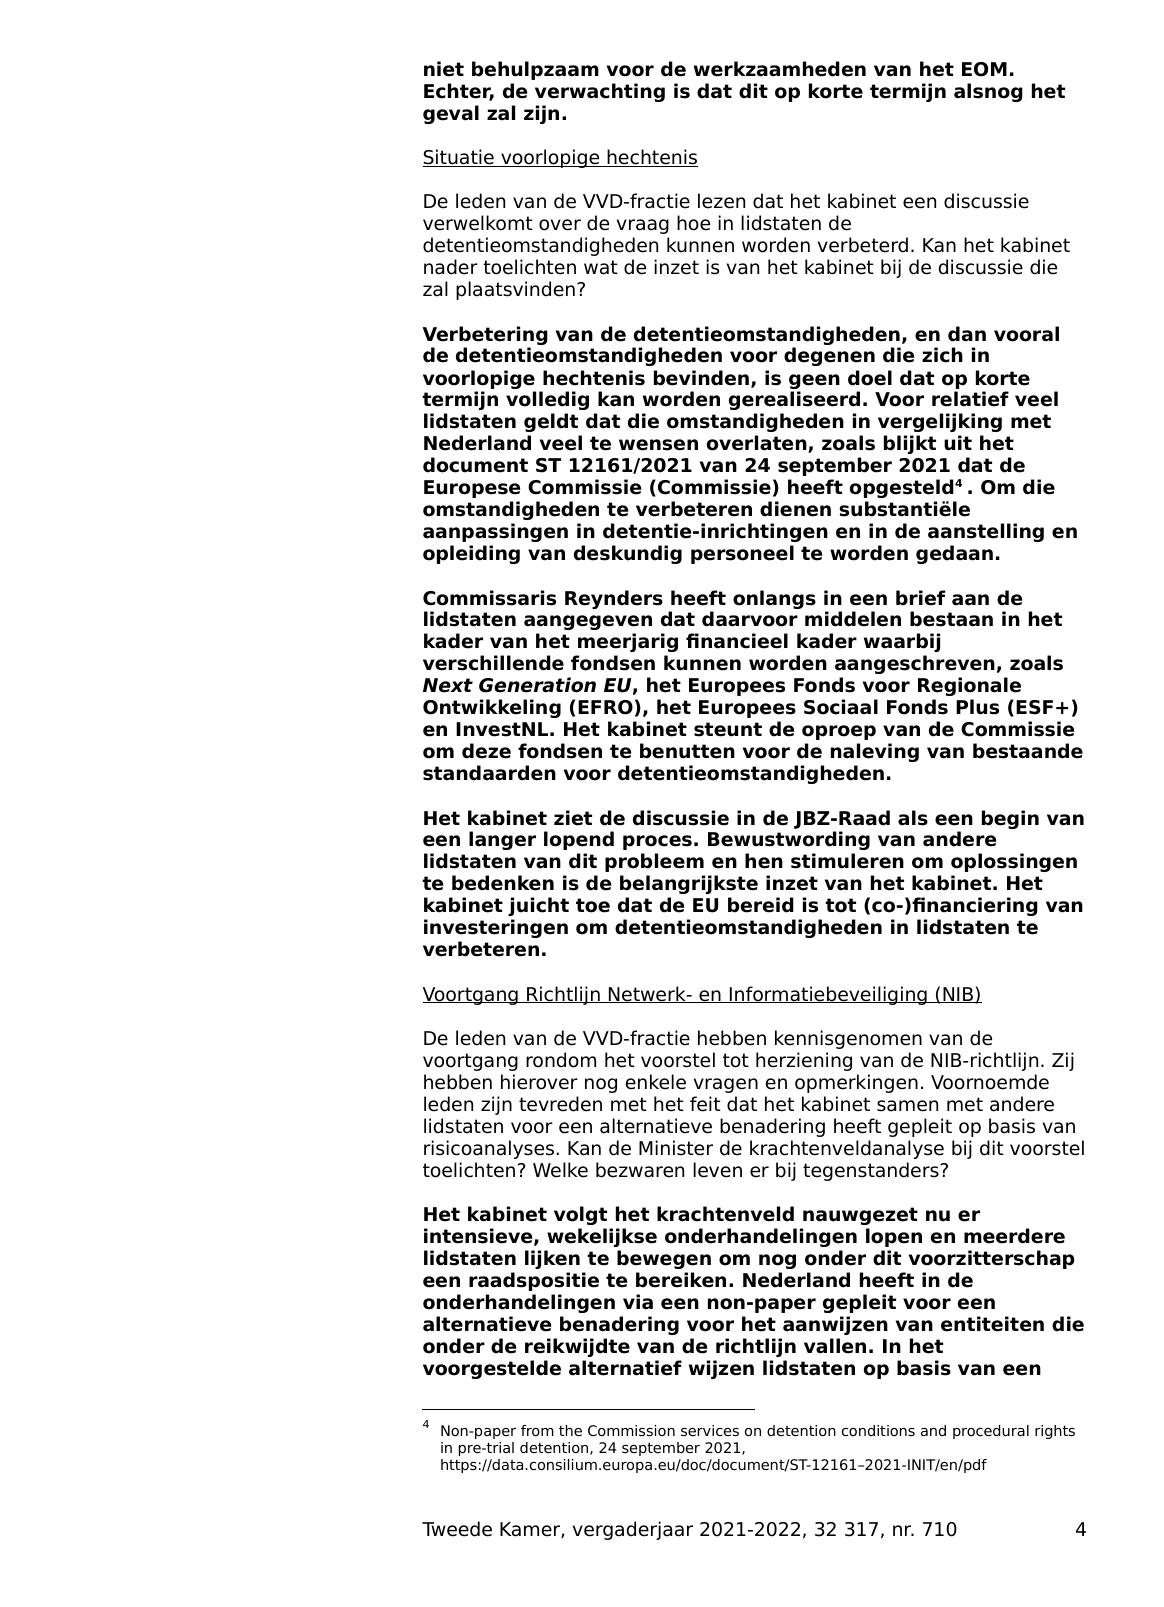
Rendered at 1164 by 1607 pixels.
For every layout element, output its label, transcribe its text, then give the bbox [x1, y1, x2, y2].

text niet behulpzaam voor de werkzaamheden van het EOM. Echter, de verwachting is dat dit op korte termijn alsnog het geval zal zijn. [422, 59, 1087, 125]
text Verbetering van de detentieomstandigheden, en dan vooral de detentieomstandigheden voor degenen die zich in voorlopige hechtenis bevinden, is geen doel dat op korte termijn volledig kan worden gerealiseerd. Voor relatief veel lidstaten geldt dat die omstandigheden in vergelijking met Nederland veel te wensen overlaten, zoals blijkt uit het document ST 12161/2021 van 24 september 2021 dat de Europese Commissie (Commissie) heeft opgesteld. Om die omstandigheden te verbeteren dienen substantiële aanpassingen in detentie-inrichtingen en in de aanstelling en opleiding van deskundig personeel te worden gedaan. [422, 323, 1087, 565]
subtitle Situatie voorlopige hechtenis [422, 147, 1087, 169]
text Het kabinet volgt het krachtenveld nauwgezet nu er intensieve, wekelijkse onderhandelingen lopen en meerdere lidstaten lijken te bewegen om nog onder dit voorzitterschap een raadspositie te bereiken. Nederland heeft in de onderhandelingen via een non-paper gepleit voor een alternatieve benadering voor het aanwijzen van entiteiten die onder de reikwijdte van de richtlijn vallen. In het voorgestelde alternatief wijzen lidstaten op basis van een [422, 1204, 1087, 1379]
text De leden van de VVD-fractie hebben kennisgenomen van de voortgang rondom het voorstel tot herziening van de NIB-richtlijn. Zij hebben hierover nog enkele vragen en opmerkingen. Voornoemde leden zijn tevreden met het feit dat het kabinet samen met andere lidstaten voor een alternatieve benadering heeft gepleit op basis van risicoanalyses. Kan de Minister de krachtenveldanalyse bij dit voorstel toelichten? Welke bezwaren leven er bij tegenstanders? [422, 1028, 1087, 1181]
text Commissaris Reynders heeft onlangs in een brief aan de lidstaten aangegeven dat daarvoor middelen bestaan in het kader van het meerjarig financieel kader waarbij verschillende fondsen kunnen worden aangeschreven, zoals Next Generation EU, het Europees Fonds voor Regionale Ontwikkeling (EFRO), het Europees Sociaal Fonds Plus (ESF+) en InvestNL. Het kabinet steunt de oproep van de Commissie om deze fondsen te benutten voor de naleving van bestaande standaarden voor detentieomstandigheden. [422, 587, 1087, 785]
text De leden van de VVD-fractie lezen dat het kabinet een discussie verwelkomt over de vraag hoe in lidstaten de detentieomstandigheden kunnen worden verbeterd. Kan het kabinet nader toelichten wat de inzet is van het kabinet bij de discussie die zal plaatsvinden? [422, 191, 1087, 301]
text Het kabinet ziet de discussie in de JBZ-Raad als een begin van een langer lopend proces. Bewustwording van andere lidstaten van dit probleem en hen stimuleren om oplossingen te bedenken is de belangrijkste inzet van het kabinet. Het kabinet juicht toe dat de EU bereid is tot (co-)financiering van investeringen om detentieomstandigheden in lidstaten te verbeteren. [422, 807, 1087, 961]
text Non-paper from the Commission services on detention conditions and procedural rights in pre-trial detention, 24 september 2021, https://data.consilium.europa.eu/doc/document/ST-12161–2021-INIT/en/pdf [422, 1418, 1087, 1474]
subtitle Voortgang Richtlijn Netwerk- en Informatiebeveiliging (NIB) [422, 983, 1087, 1005]
